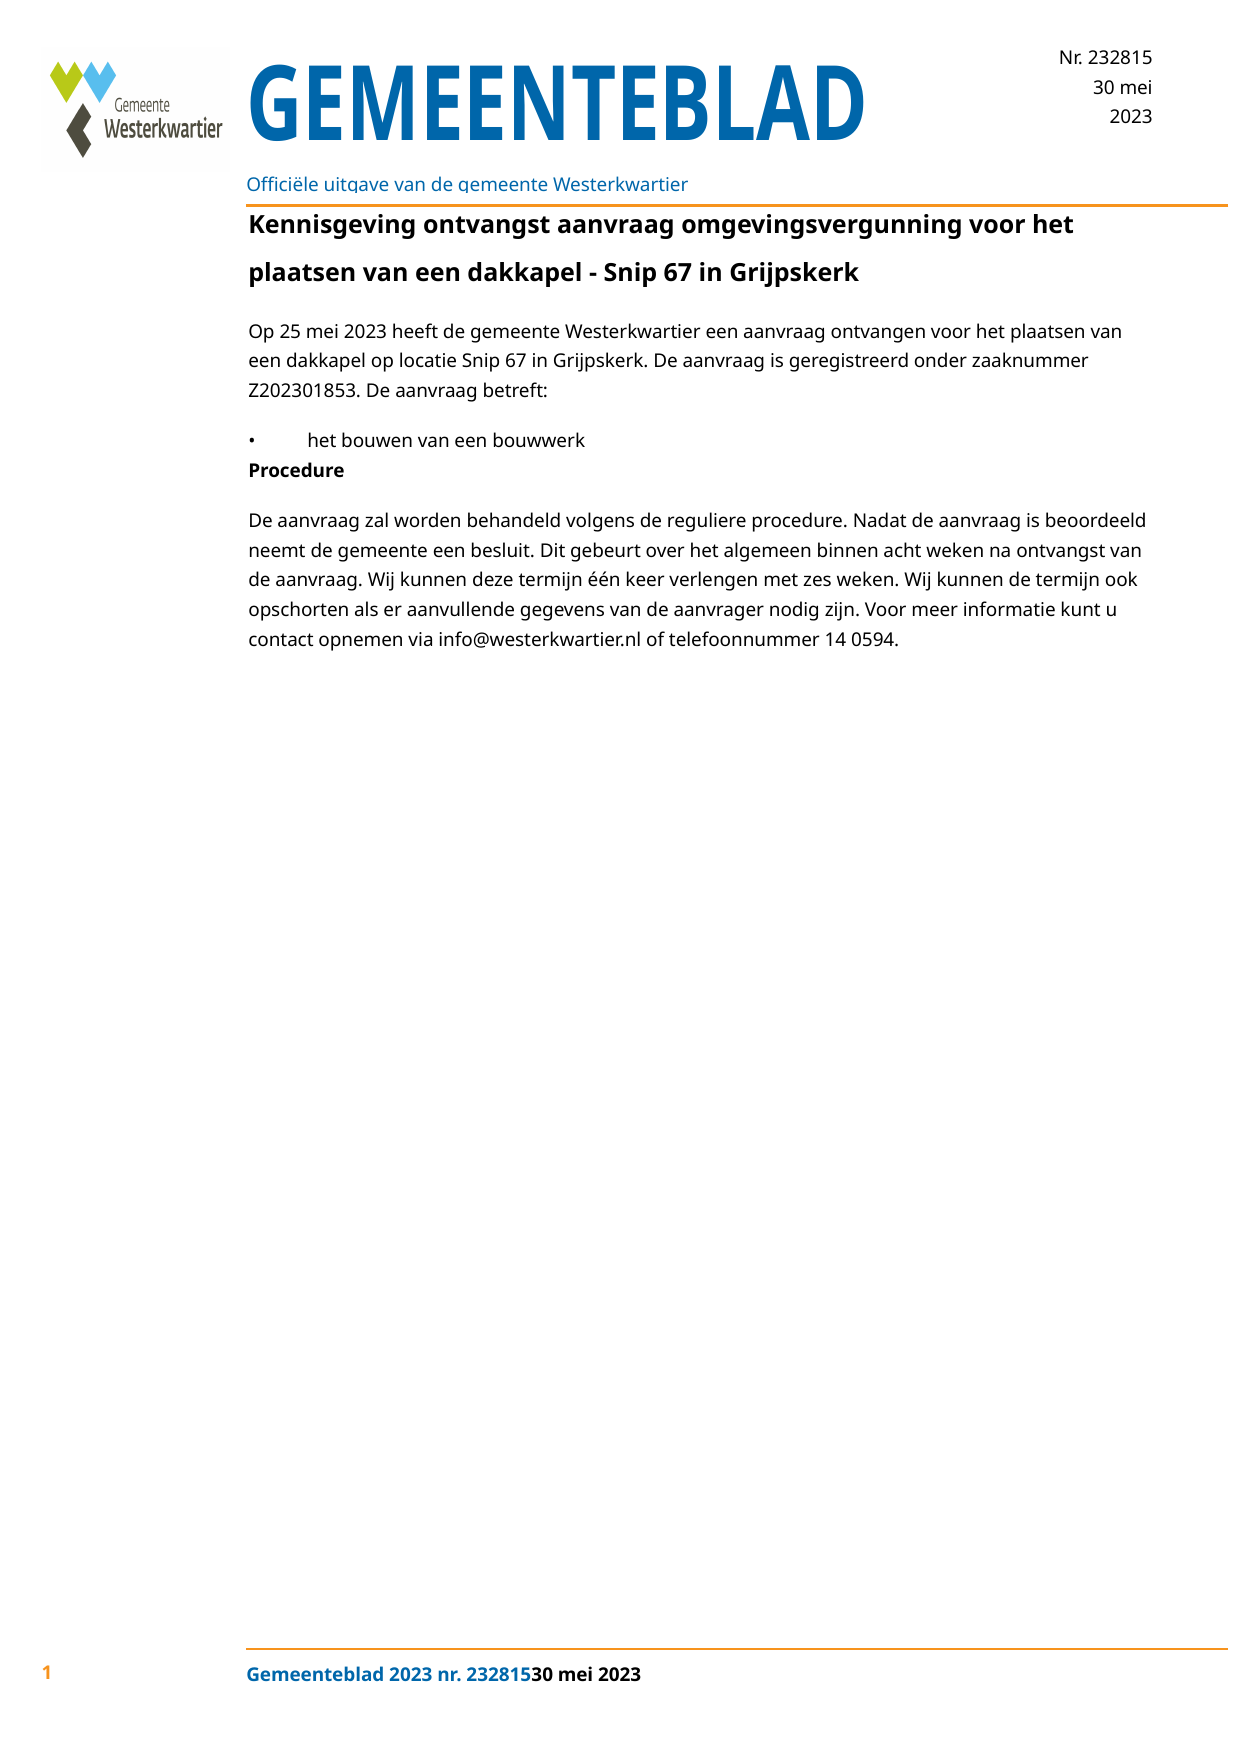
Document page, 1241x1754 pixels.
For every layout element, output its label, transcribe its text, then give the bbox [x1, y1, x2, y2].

list het bouwen van een bouwwerk [248, 427, 1152, 453]
text De aanvraag zal worden behandeld volgens de reguliere procedure. Nadat de aanvraag is beoordeeld neemt de gemeente een besluit. Dit gebeurt over het algemeen binnen acht weken na ontvangst van de aanvraag. Wij kunnen deze termijn één keer verlengen met zes weken. Wij kunnen de termijn ook opschorten als er aanvullende gegevens van de aanvrager nodig zijn. Voor meer informatie kunt u contact opnemen via info@westerkwartier.nl of telefoonnummer 14 0594. [248, 507, 1152, 652]
picture [41, 47, 231, 172]
text Op 25 mei 2023 heeft de gemeente Westerkwartier een aanvraag ontvangen voor het plaatsen van een dakkapel op locatie Snip 67 in Grijpskerk. De aanvraag is geregistreerd onder zaaknummer Z202301853. De aanvraag betreft: [248, 318, 1152, 403]
text Procedure [248, 457, 1152, 483]
text Kennisgeving ontvangst aanvraag omgevingsvergunning voor het plaatsen van een dakkapel - Snip 67 in Grijpskerk [248, 207, 1152, 288]
